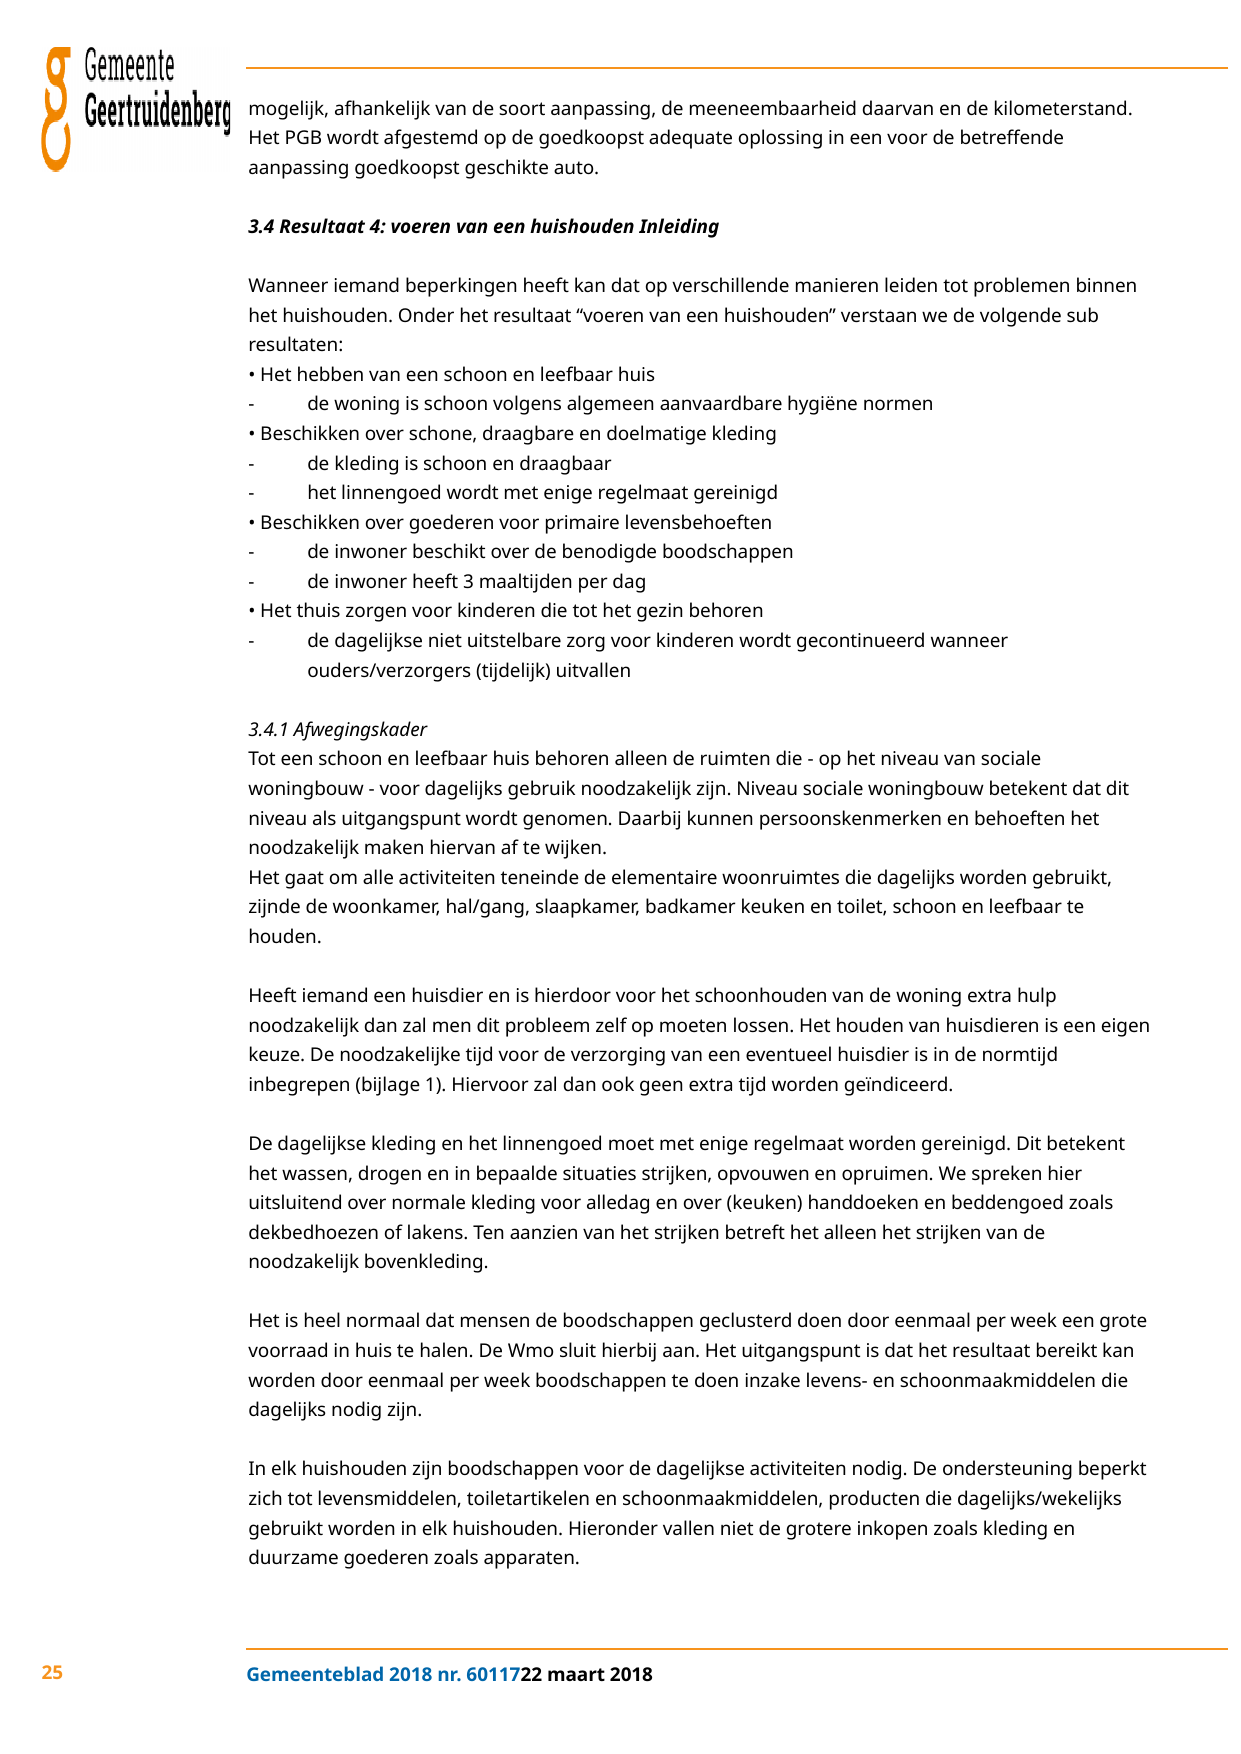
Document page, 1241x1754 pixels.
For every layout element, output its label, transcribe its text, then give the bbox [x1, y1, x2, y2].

text Tot een schoon en leefbaar huis behoren alleen de ruimten die - op het niveau van sociale woningbouw - voor dagelijks gebruik noodzakelijk zijn. Niveau sociale woningbouw betekent dat dit niveau als uitgangspunt wordt genomen. Daarbij kunnen persoonskenmerken en behoeften het noodzakelijk maken hiervan af te wijken. [248, 746, 1152, 860]
text Het is heel normaal dat mensen de boodschappen geclusterd doen door eenmaal per week een grote voorraad in huis te halen. De Wmo sluit hierbij aan. Het uitgangspunt is dat het resultaat bereikt kan worden door eenmaal per week boodschappen te doen inzake levens- en schoonmaakmiddelen die dagelijks nodig zijn. [248, 1308, 1152, 1422]
list de woning is schoon volgens algemeen aanvaardbare hygiëne normen [248, 391, 1152, 416]
text • Het hebben van een schoon en leefbaar huis [248, 361, 1152, 387]
list de dagelijkse niet uitstelbare zorg voor kinderen wordt gecontinueerd wanneer ouders/verzorgers (tijdelijk) uitvallen [248, 627, 1152, 683]
text mogelijk, afhankelijk van de soort aanpassing, de meeneembaarheid daarvan en de kilometerstand. Het PGB wordt afgestemd op de goedkoopst adequate oplossing in een voor de betreffende aanpassing goedkoopst geschikte auto. [248, 95, 1152, 180]
text Het gaat om alle activiteiten teneinde de elementaire woonruimtes die dagelijks worden gebruikt, zijnde de woonkamer, hal/gang, slaapkamer, badkamer keuken en toilet, schoon en leefbaar te houden. [248, 864, 1152, 949]
picture [41, 47, 231, 172]
list het linnengoed wordt met enige regelmaat gereinigd [248, 479, 1152, 505]
text 3.4.1 Afwegingskader [248, 716, 1152, 742]
list de inwoner beschikt over de benodigde boodschappen [248, 538, 1152, 564]
list de inwoner heeft 3 maaltijden per dag [248, 568, 1152, 594]
text Heeft iemand een huisdier en is hierdoor voor het schoonhouden van de woning extra hulp noodzakelijk dan zal men dit probleem zelf op moeten lossen. Het houden van huisdieren is een eigen keuze. De noodzakelijke tijd voor de verzorging van een eventueel huisdier is in de normtijd inbegrepen (bijlage 1). Hiervoor zal dan ook geen extra tijd worden geïndiceerd. [248, 982, 1152, 1097]
text In elk huishouden zijn boodschappen voor de dagelijkse activiteiten nodig. De ondersteuning beperkt zich tot levensmiddelen, toiletartikelen en schoonmaakmiddelen, producten die dagelijks/wekelijks gebruikt worden in elk huishouden. Hieronder vallen niet de grotere inkopen zoals kleding en duurzame goederen zoals apparaten. [248, 1456, 1152, 1570]
text Wanneer iemand beperkingen heeft kan dat op verschillende manieren leiden tot problemen binnen het huishouden. Onder het resultaat “voeren van een huishouden” verstaan we de volgende sub resultaten: [248, 272, 1152, 357]
text • Beschikken over schone, draagbare en doelmatige kleding [248, 420, 1152, 446]
text 3.4 Resultaat 4: voeren van een huishouden Inleiding [248, 213, 1152, 239]
list de kleding is schoon en draagbaar [248, 450, 1152, 476]
text De dagelijkse kleding en het linnengoed moet met enige regelmaat worden gereinigd. Dit betekent het wassen, drogen en in bepaalde situaties strijken, opvouwen en opruimen. We spreken hier uitsluitend over normale kleding voor alledag en over (keuken) handdoeken en beddengoed zoals dekbedhoezen of lakens. Ten aanzien van het strijken betreft het alleen het strijken van de noodzakelijk bovenkleding. [248, 1130, 1152, 1274]
text • Beschikken over goederen voor primaire levensbehoeften [248, 509, 1152, 535]
text • Het thuis zorgen voor kinderen die tot het gezin behoren [248, 598, 1152, 623]
